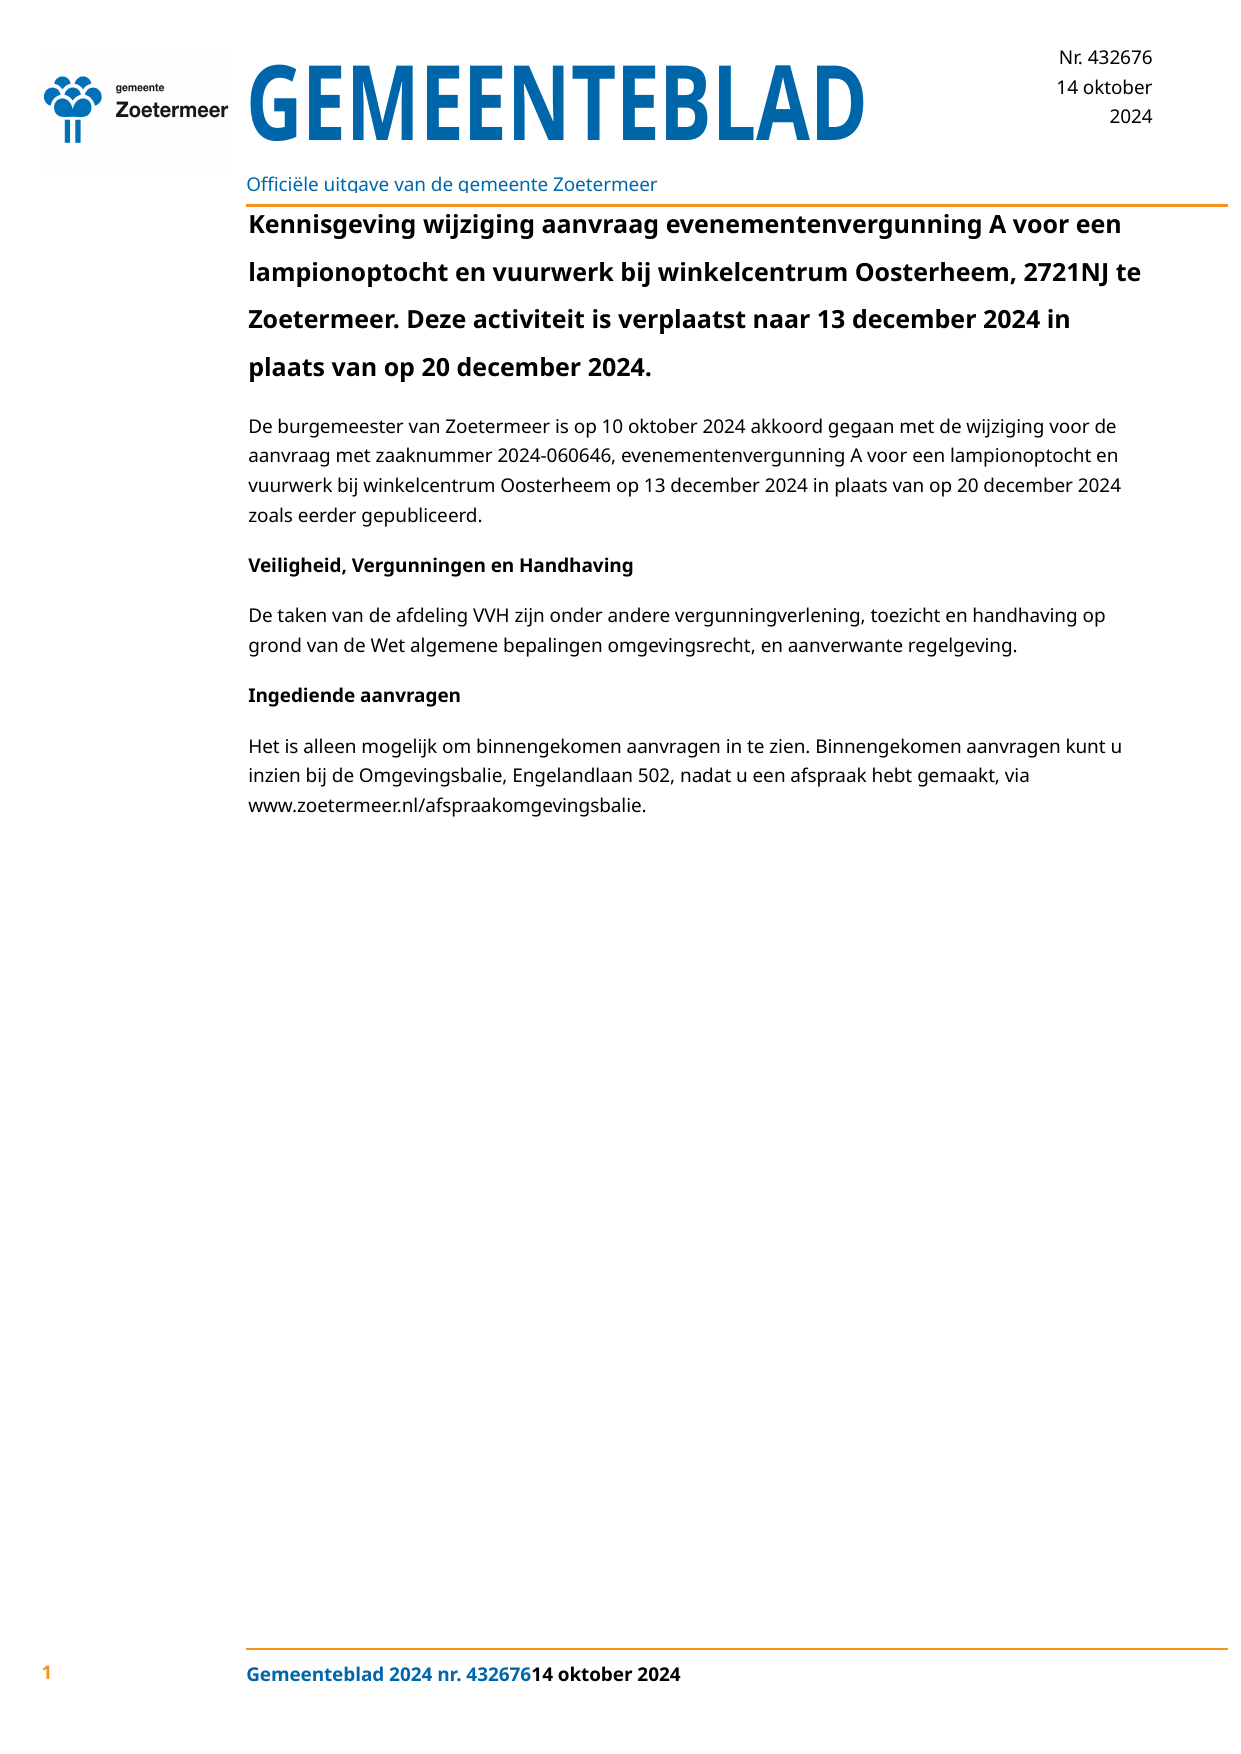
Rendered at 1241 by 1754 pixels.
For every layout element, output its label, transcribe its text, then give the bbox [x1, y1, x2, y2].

picture [41, 47, 231, 172]
text De taken van de afdeling VVH zijn onder andere vergunningverlening, toezicht en handhaving op grond van de Wet algemene bepalingen omgevingsrecht, en aanverwante regelgeving. [248, 603, 1152, 658]
text Veiligheid, Vergunningen en Handhaving [248, 552, 1152, 578]
text Het is alleen mogelijk om binnengekomen aanvragen in te zien. Binnengekomen aanvragen kunt u inzien bij de Omgevingsbalie, Engelandlaan 502, nadat u een afspraak hebt gemaakt, via www.zoetermeer.nl/afspraakomgevingsbalie. [248, 733, 1152, 818]
text Kennisgeving wijziging aanvraag evenementenvergunning A voor een lampionoptocht en vuurwerk bij winkelcentrum Oosterheem, 2721NJ te Zoetermeer. Deze activiteit is verplaatst naar 13 december 2024 in plaats van op 20 december 2024. [248, 207, 1152, 384]
text De burgemeester van Zoetermeer is op 10 oktober 2024 akkoord gegaan met de wijziging voor de aanvraag met zaaknummer 2024-060646, evenementenvergunning A voor een lampionoptocht en vuurwerk bij winkelcentrum Oosterheem op 13 december 2024 in plaats van op 20 december 2024 zoals eerder gepubliceerd. [248, 413, 1152, 528]
text Ingediende aanvragen [248, 683, 1152, 708]
